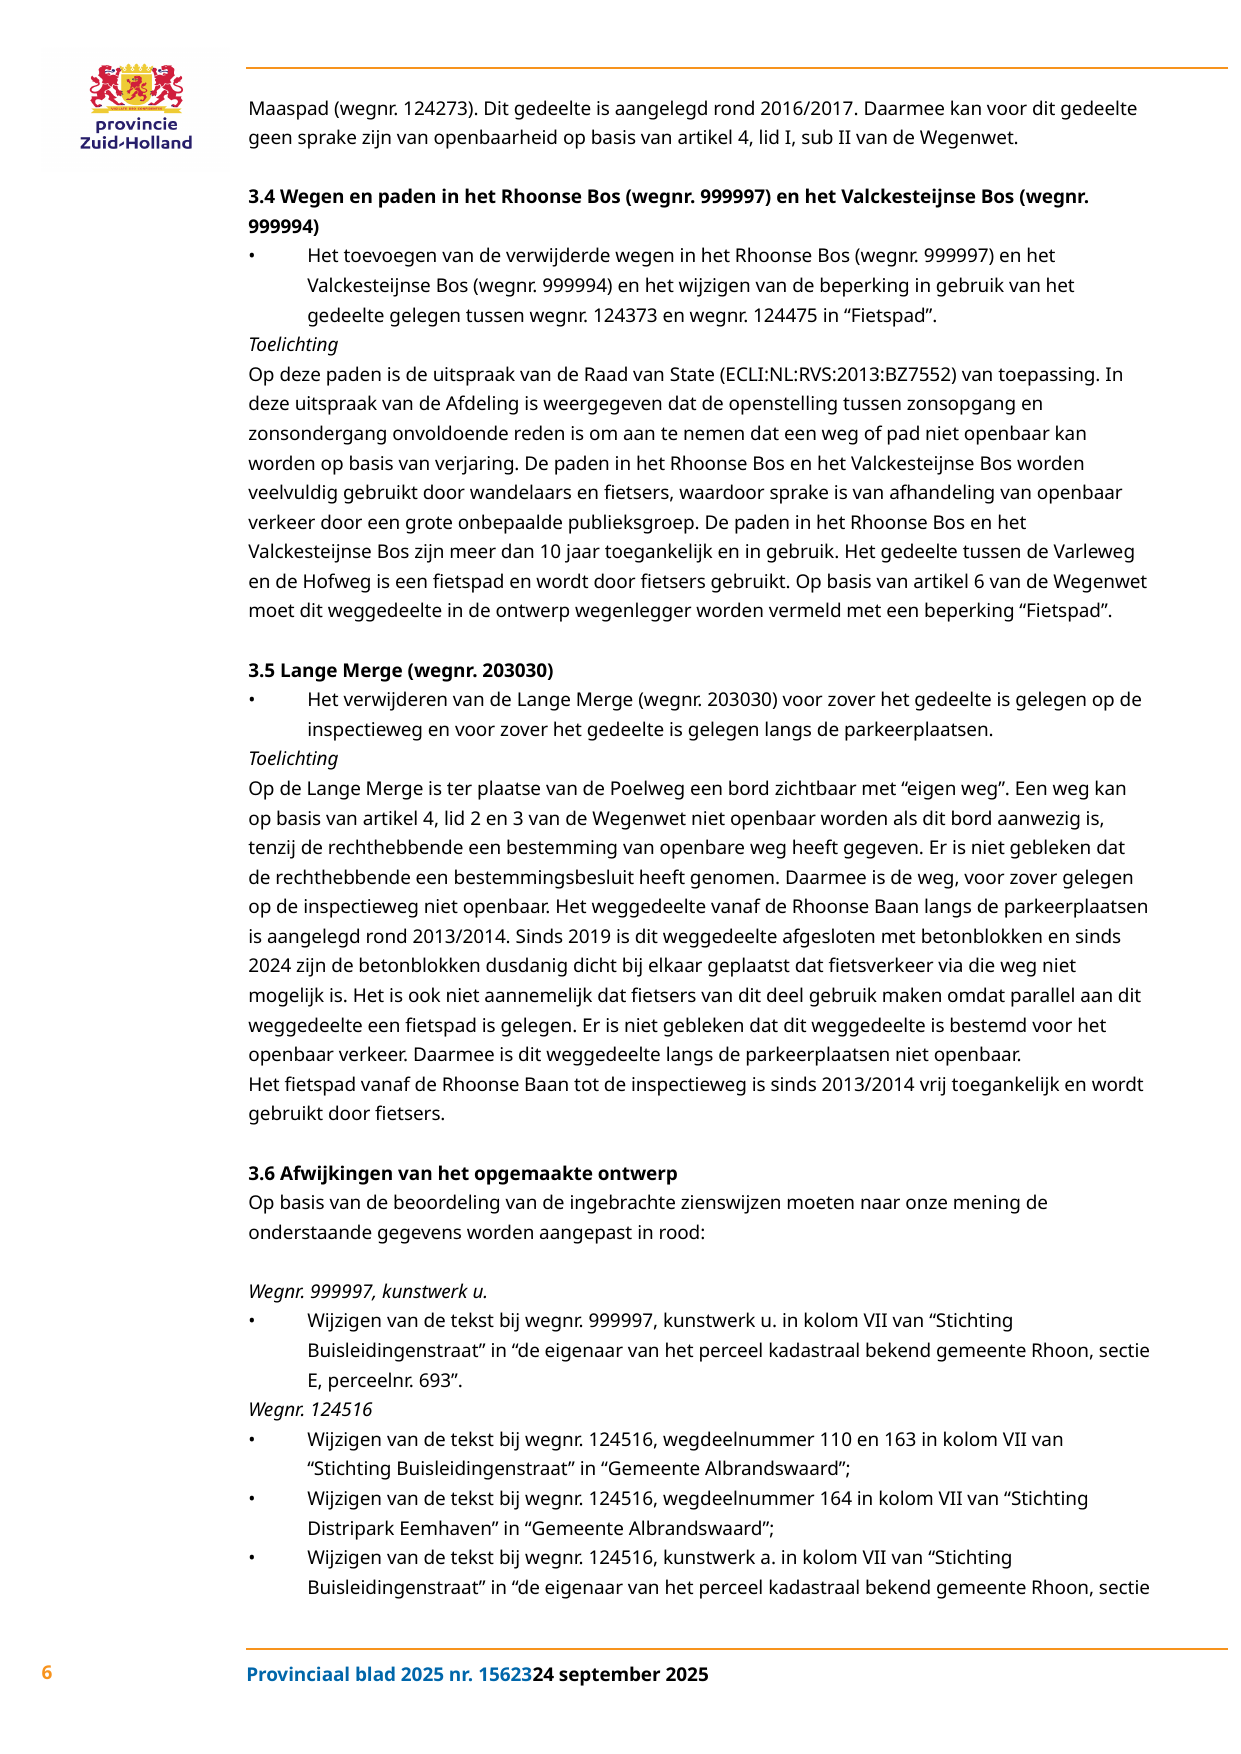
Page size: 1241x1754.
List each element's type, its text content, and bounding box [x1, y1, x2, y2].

list Wijzigen van de tekst bij wegnr. 124516, kunstwerk a. in kolom VII van “Stichting Buisleidingenstraat” in “de eigenaar van het perceel kadastraal bekend gemeente Rhoon, sectie [248, 1544, 1152, 1600]
list Wijzigen van de tekst bij wegnr. 999997, kunstwerk u. in kolom VII van “Stichting Buisleidingenstraat” in “de eigenaar van het perceel kadastraal bekend gemeente Rhoon, sectie E, perceelnr. 693”. [248, 1308, 1152, 1393]
text Wegnr. 999997, kunstwerk u. [248, 1278, 1152, 1304]
text 3.5 Lange Merge (wegnr. 203030) [248, 657, 1152, 683]
picture [41, 47, 231, 172]
list Het toevoegen van de verwijderde wegen in het Rhoonse Bos (wegnr. 999997) en het Valckesteijnse Bos (wegnr. 999994) en het wijzigen van de beperking in gebruik van het gedeelte gelegen tussen wegnr. 124373 en wegnr. 124475 in “Fietspad”. [248, 243, 1152, 328]
text Op de Lange Merge is ter plaatse van de Poelweg een bord zichtbaar met “eigen weg”. Een weg kan op basis van artikel 4, lid 2 en 3 van de Wegenwet niet openbaar worden als dit bord aanwezig is, tenzij de rechthebbende een bestemming van openbare weg heeft gegeven. Er is niet gebleken dat de rechthebbende een bestemmingsbesluit heeft genomen. Daarmee is de weg, voor zover gelegen op de inspectieweg niet openbaar. Het weggedeelte vanaf de Rhoonse Baan langs de parkeerplaatsen is aangelegd rond 2013/2014. Sinds 2019 is dit weggedeelte afgesloten met betonblokken en sinds 2024 zijn de betonblokken dusdanig dicht bij elkaar geplaatst dat fietsverkeer via die weg niet mogelijk is. Het is ook niet aannemelijk dat fietsers van dit deel gebruik maken omdat parallel aan dit weggedeelte een fietspad is gelegen. Er is niet gebleken dat dit weggedeelte is bestemd voor het openbaar verkeer. Daarmee is dit weggedeelte langs de parkeerplaatsen niet openbaar. [248, 775, 1152, 1067]
text Toelichting [248, 746, 1152, 771]
text Wegnr. 124516 [248, 1396, 1152, 1422]
list Wijzigen van de tekst bij wegnr. 124516, wegdeelnummer 164 in kolom VII van “Stichting Distripark Eemhaven” in “Gemeente Albrandswaard”; [248, 1485, 1152, 1541]
list Wijzigen van de tekst bij wegnr. 124516, wegdeelnummer 110 en 163 in kolom VII van “Stichting Buisleidingenstraat” in “Gemeente Albrandswaard”; [248, 1426, 1152, 1481]
text 3.4 Wegen en paden in het Rhoonse Bos (wegnr. 999997) en het Valckesteijnse Bos (wegnr. 999994) [248, 183, 1152, 239]
text Het fietspad vanaf de Rhoonse Baan tot de inspectieweg is sinds 2013/2014 vrij toegankelijk en wordt gebruikt door fietsers. [248, 1071, 1152, 1126]
text Toelichting [248, 331, 1152, 357]
text 3.6 Afwijkingen van het opgemaakte ontwerp [248, 1160, 1152, 1186]
text Op basis van de beoordeling van de ingebrachte zienswijzen moeten naar onze mening de onderstaande gegevens worden aangepast in rood: [248, 1189, 1152, 1245]
text Op deze paden is de uitspraak van de Raad van State (ECLI:NL:RVS:2013:BZ7552) van toepassing. In deze uitspraak van de Afdeling is weergegeven dat de openstelling tussen zonsopgang en zonsondergang onvoldoende reden is om aan te nemen dat een weg of pad niet openbaar kan worden op basis van verjaring. De paden in het Rhoonse Bos en het Valckesteijnse Bos worden veelvuldig gebruikt door wandelaars en fietsers, waardoor sprake is van afhandeling van openbaar verkeer door een grote onbepaalde publieksgroep. De paden in het Rhoonse Bos en het Valckesteijnse Bos zijn meer dan 10 jaar toegankelijk en in gebruik. Het gedeelte tussen de Varleweg en de Hofweg is een fietspad en wordt door fietsers gebruikt. Op basis van artikel 6 van de Wegenwet moet dit weggedeelte in de ontwerp wegenlegger worden vermeld met een beperking “Fietspad”. [248, 361, 1152, 623]
text Maaspad (wegnr. 124273). Dit gedeelte is aangelegd rond 2016/2017. Daarmee kan voor dit gedeelte geen sprake zijn van openbaarheid op basis van artikel 4, lid I, sub II van de Wegenwet. [248, 95, 1152, 150]
list Het verwijderen van de Lange Merge (wegnr. 203030) voor zover het gedeelte is gelegen op de inspectieweg en voor zover het gedeelte is gelegen langs de parkeerplaatsen. [248, 686, 1152, 742]
